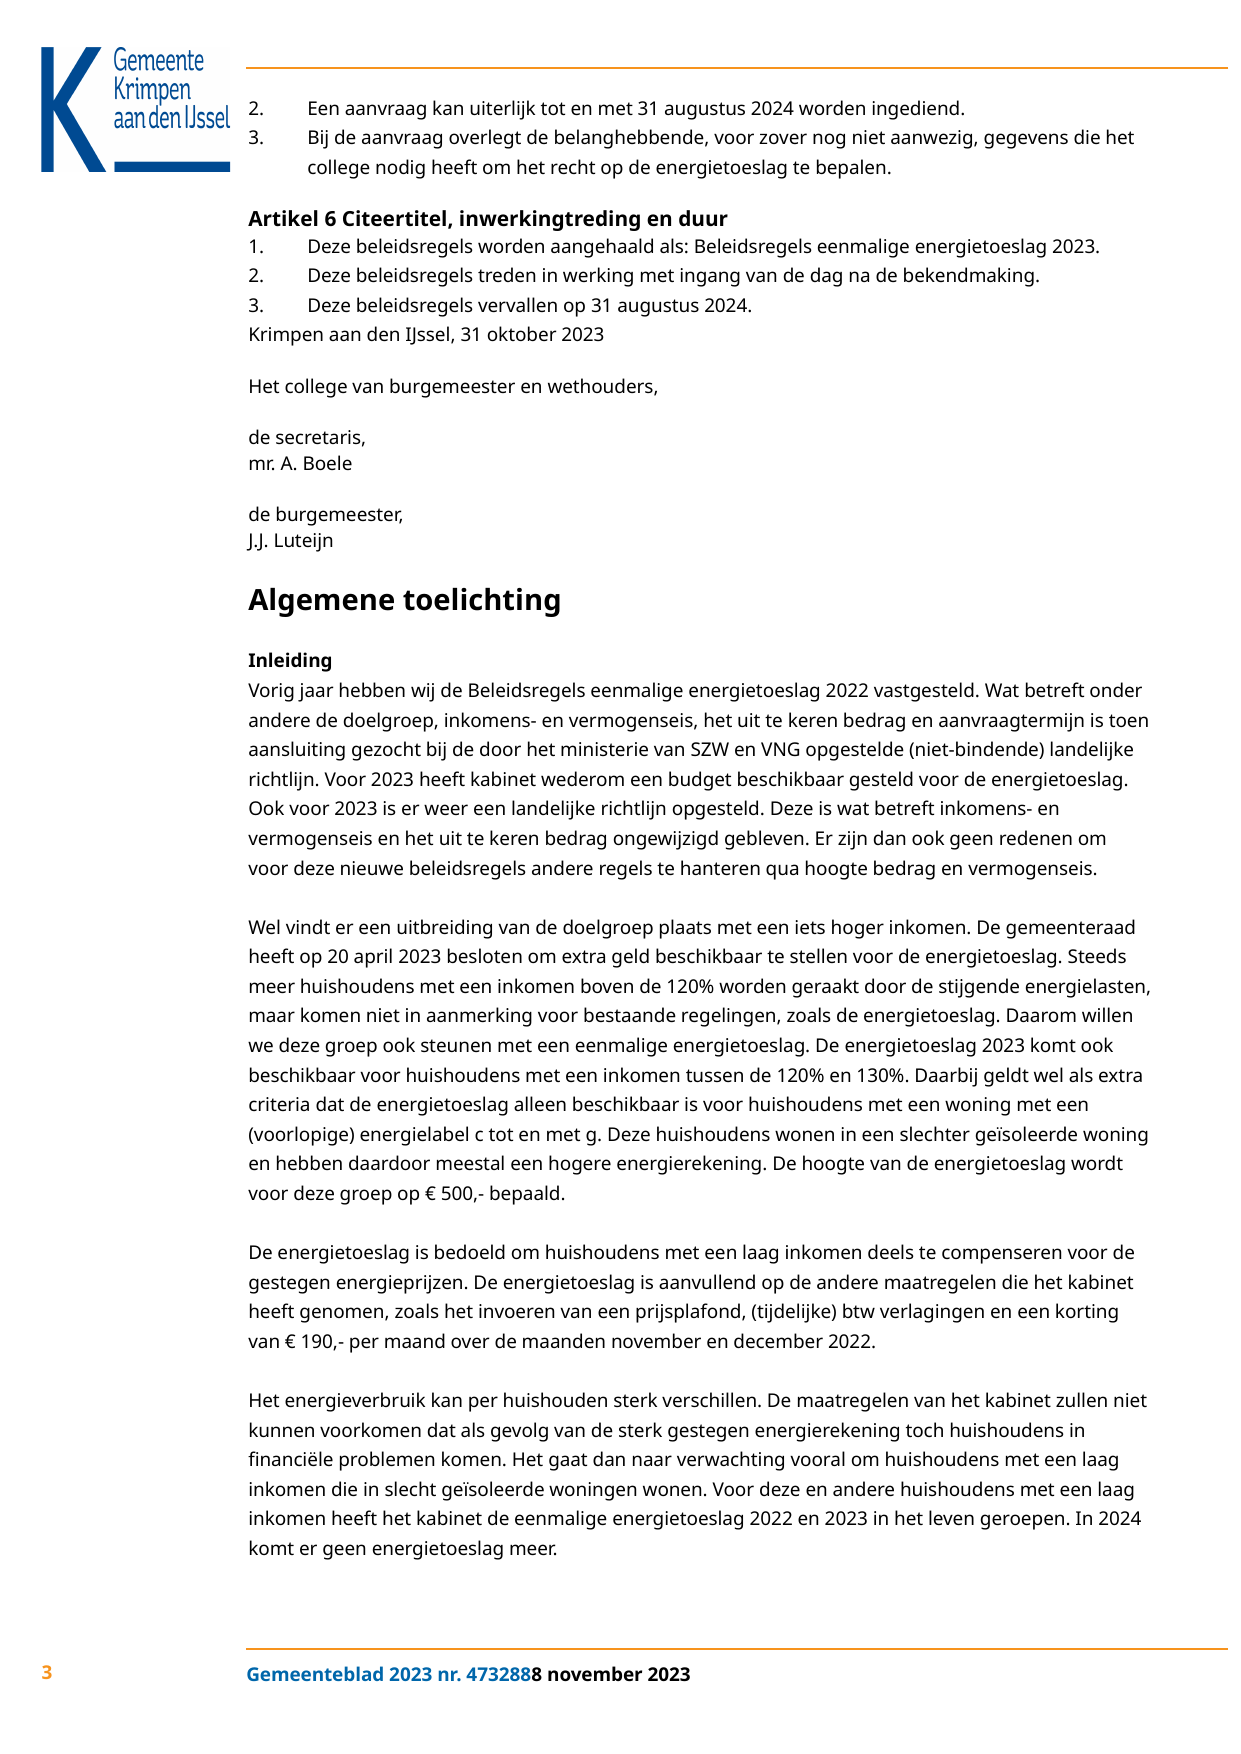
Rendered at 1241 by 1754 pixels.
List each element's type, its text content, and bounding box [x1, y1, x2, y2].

list Een aanvraag kan uiterlijk tot en met 31 augustus 2024 worden ingediend. [248, 95, 1152, 121]
text Het energieverbruik kan per huishouden sterk verschillen. De maatregelen van het kabinet zullen niet kunnen voorkomen dat als gevolg van de sterk gestegen energierekening toch huishoudens in financiële problemen komen. Het gaat dan naar verwachting vooral om huishoudens met een laag inkomen die in slecht geïsoleerde woningen wonen. Voor deze en andere huishoudens met een laag inkomen heeft het kabinet de eenmalige energietoeslag 2022 en 2023 in het leven geroepen. In 2024 komt er geen energietoeslag meer. [248, 1387, 1152, 1561]
text Het college van burgemeester en wethouders, [248, 373, 1152, 399]
text Krimpen aan den IJssel, 31 oktober 2023 [248, 322, 1152, 347]
text Inleiding [248, 648, 1152, 673]
list Bij de aanvraag overlegt de belanghebbende, voor zover nog niet aanwezig, gegevens die het college nodig heeft om het recht op de energietoeslag te bepalen. [248, 124, 1152, 180]
text mr. A. Boele [248, 450, 1152, 476]
text Wel vindt er een uitbreiding van de doelgroep plaats met een iets hoger inkomen. De gemeenteraad heeft op 20 april 2023 besloten om extra geld beschikbaar te stellen voor de energietoeslag. Steeds meer huishoudens met een inkomen boven de 120% worden geraakt door de stijgende energielasten, maar komen niet in aanmerking voor bestaande regelingen, zoals de energietoeslag. Daarom willen we deze groep ook steunen met een eenmalige energietoeslag. De energietoeslag 2023 komt ook beschikbaar voor huishoudens met een inkomen tussen de 120% en 130%. Daarbij geldt wel als extra criteria dat de energietoeslag alleen beschikbaar is voor huishoudens met een woning met een (voorlopige) energielabel c tot en met g. Deze huishoudens wonen in een slechter geïsoleerde woning en hebben daardoor meestal een hogere energierekening. De hoogte van de energietoeslag wordt voor deze groep op € 500,- bepaald. [248, 914, 1152, 1206]
list Deze beleidsregels treden in werking met ingang van de dag na de bekendmaking. [248, 262, 1152, 288]
text Vorig jaar hebben wij de Beleidsregels eenmalige energietoeslag 2022 vastgesteld. Wat betreft onder andere de doelgroep, inkomens- en vermogenseis, het uit te keren bedrag en aanvraagtermijn is toen aansluiting gezocht bij de door het ministerie van SZW en VNG opgestelde (niet-bindende) landelijke richtlijn. Voor 2023 heeft kabinet wederom een budget beschikbaar gesteld voor de energietoeslag. Ook voor 2023 is er weer een landelijke richtlijn opgesteld. Deze is wat betreft inkomens- en vermogenseis en het uit te keren bedrag ongewijzigd gebleven. Er zijn dan ook geen redenen om voor deze nieuwe beleidsregels andere regels te hanteren qua hoogte bedrag en vermogenseis. [248, 677, 1152, 881]
text de burgemeester, [248, 502, 1152, 527]
list Deze beleidsregels vervallen op 31 augustus 2024. [248, 292, 1152, 318]
text J.J. Luteijn [248, 527, 1152, 553]
picture [41, 47, 231, 172]
text Artikel 6 Citeertitel, inwerkingtreding en duur [248, 204, 1152, 233]
list Deze beleidsregels worden aangehaald als: Beleidsregels eenmalige energietoeslag 2023. [248, 233, 1152, 258]
text De energietoeslag is bedoeld om huishoudens met een laag inkomen deels te compenseren voor de gestegen energieprijzen. De energietoeslag is aanvullend op de andere maatregelen die het kabinet heeft genomen, zoals het invoeren van een prijsplafond, (tijdelijke) btw verlagingen en een korting van € 190,- per maand over de maanden november en december 2022. [248, 1239, 1152, 1354]
text Algemene toelichting [248, 579, 1152, 618]
text de secretaris, [248, 424, 1152, 450]
